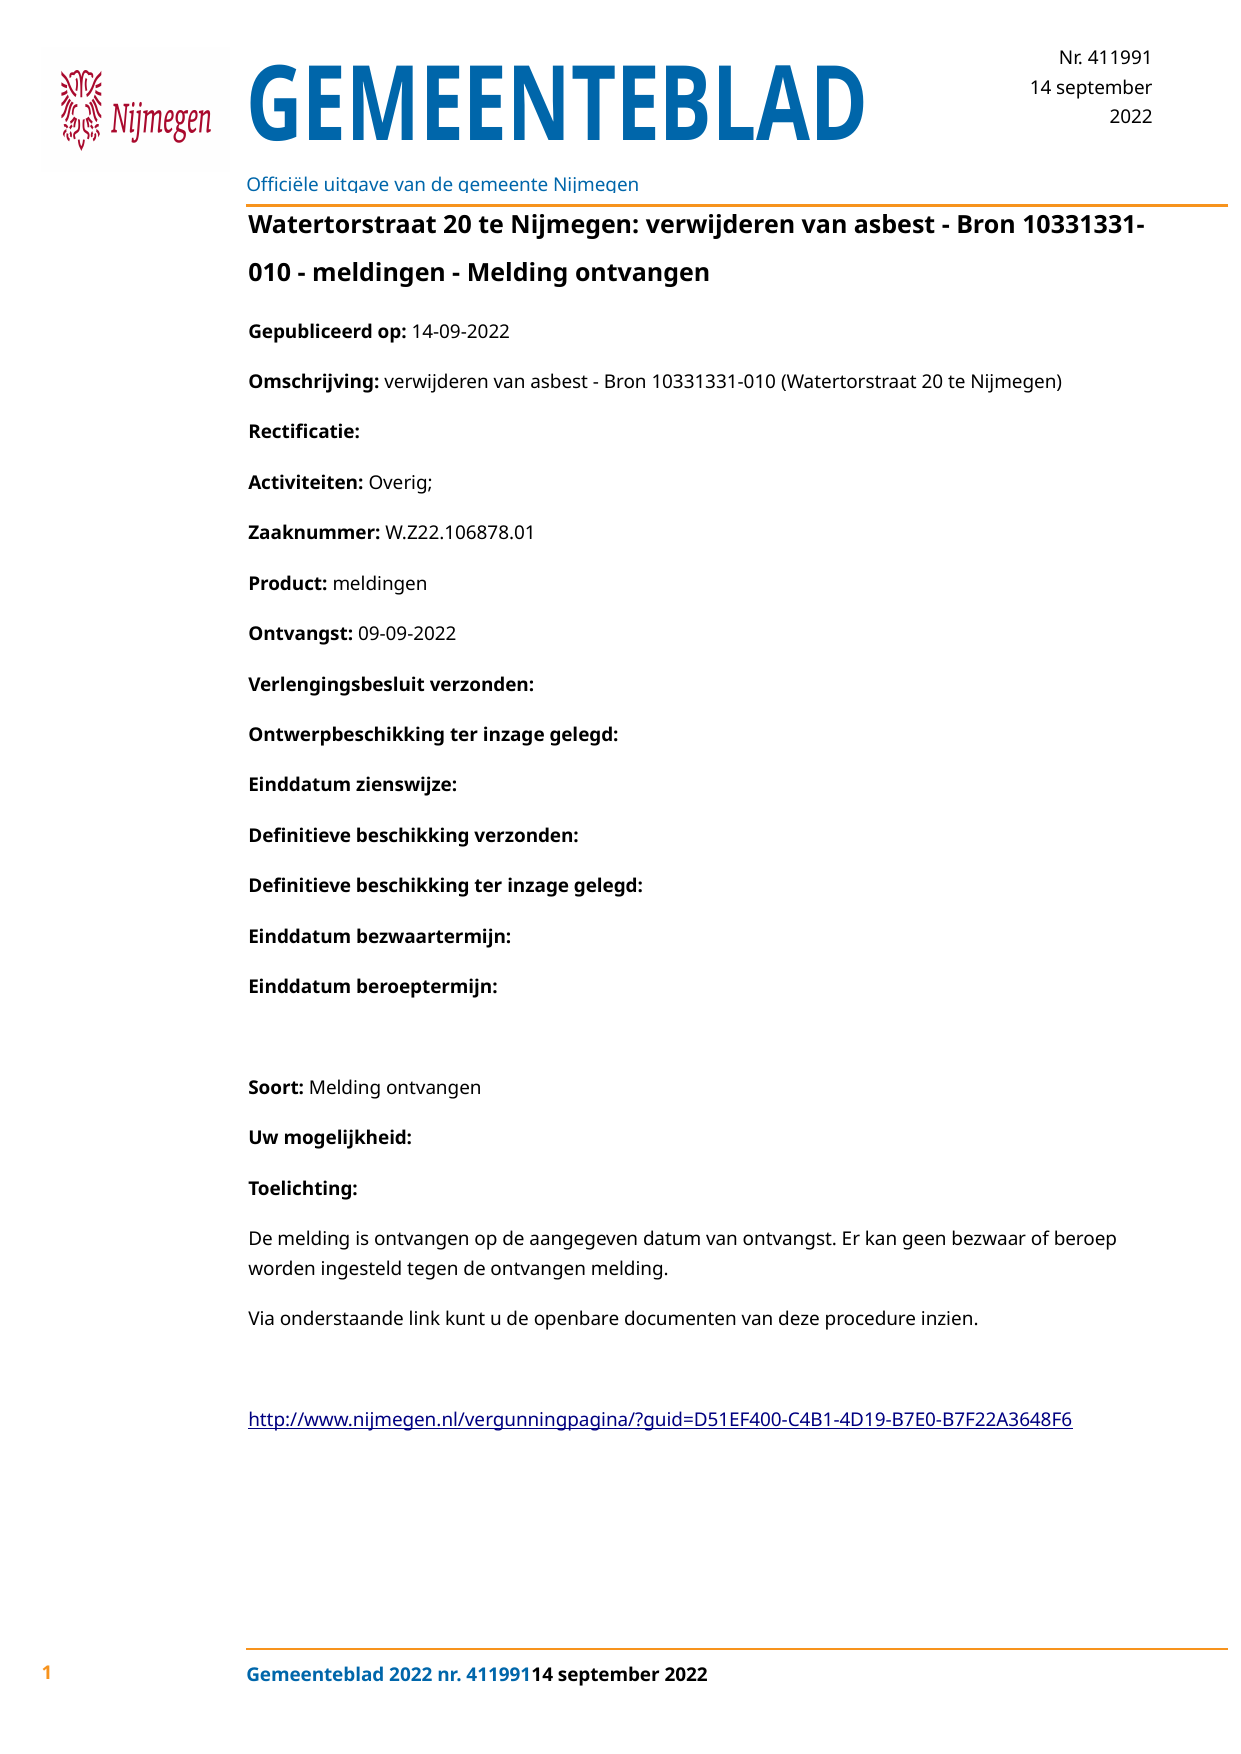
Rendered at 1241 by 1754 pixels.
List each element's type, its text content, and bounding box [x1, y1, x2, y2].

text http://www.nijmegen.nl/vergunningpagina/?guid=D51EF400-C4B1-4D19-B7E0-B7F22A3648F6 [248, 1406, 1152, 1432]
text Rectificatie: [248, 419, 1152, 444]
text Zaaknummer: W.Z22.106878.01 [248, 519, 1152, 545]
picture [41, 47, 231, 172]
text Omschrijving: verwijderen van asbest - Bron 10331331-010 (Watertorstraat 20 te Nijmegen) [248, 368, 1152, 394]
text Product: meldingen [248, 570, 1152, 596]
text Activiteiten: Overig; [248, 469, 1152, 495]
text Einddatum bezwaartermijn: [248, 923, 1152, 949]
text Einddatum beroeptermijn: [248, 973, 1152, 999]
text Definitieve beschikking verzonden: [248, 822, 1152, 848]
text Via onderstaande link kunt u de openbare documenten van deze procedure inzien. [248, 1305, 1152, 1331]
text Definitieve beschikking ter inzage gelegd: [248, 872, 1152, 898]
text De melding is ontvangen op de aangegeven datum van ontvangst. Er kan geen bezwaar of beroep worden ingesteld tegen de ontvangen melding. [248, 1225, 1152, 1281]
text Gepubliceerd op: 14-09-2022 [248, 318, 1152, 344]
text Verlengingsbesluit verzonden: [248, 671, 1152, 697]
text Soort: Melding ontvangen [248, 1074, 1152, 1100]
text Ontvangst: 09-09-2022 [248, 620, 1152, 646]
text Uw mogelijkheid: [248, 1124, 1152, 1150]
text Watertorstraat 20 te Nijmegen: verwijderen van asbest - Bron 10331331-010 - meldingen - Melding ontvangen [248, 207, 1152, 288]
text Toelichting: [248, 1175, 1152, 1201]
text Ontwerpbeschikking ter inzage gelegd: [248, 721, 1152, 747]
text Einddatum zienswijze: [248, 772, 1152, 797]
